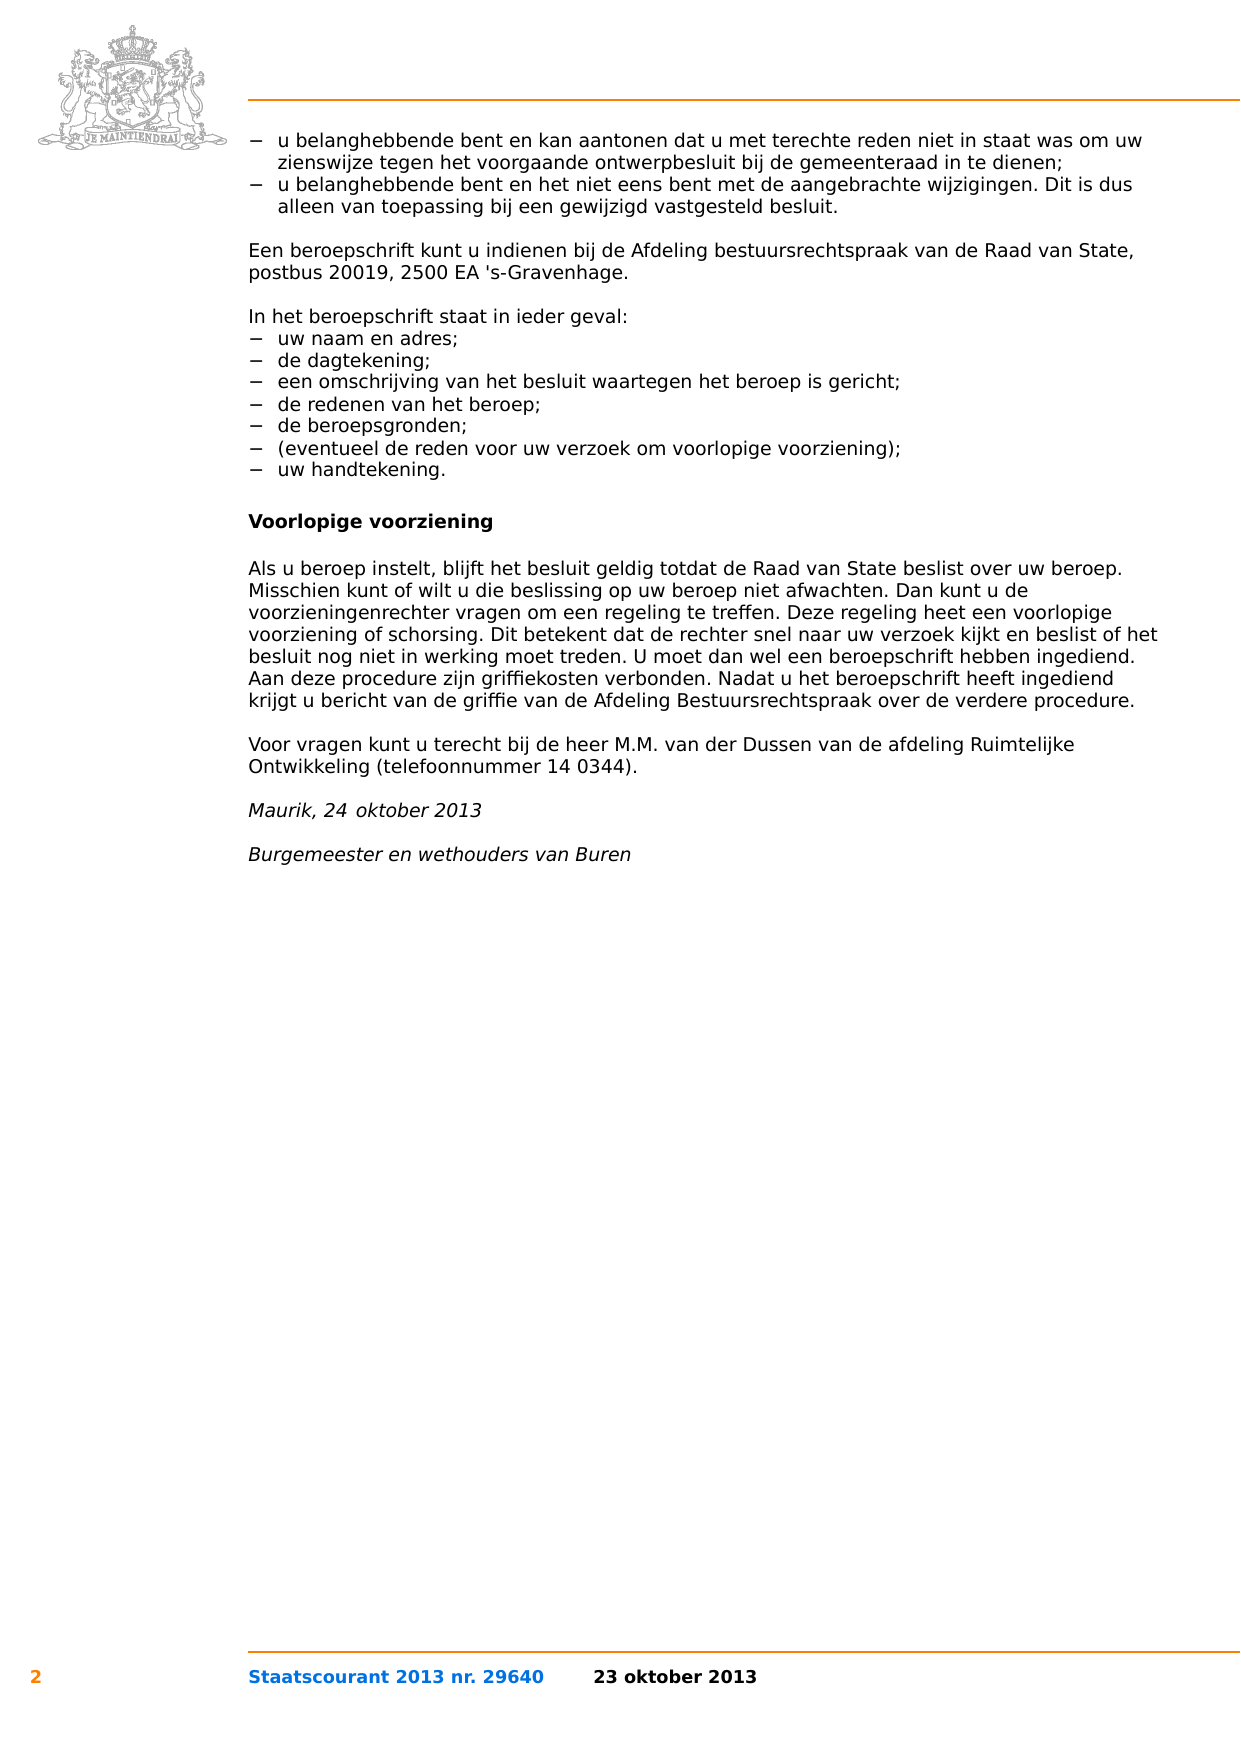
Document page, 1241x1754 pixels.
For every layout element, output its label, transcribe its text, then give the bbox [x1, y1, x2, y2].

subtitle Voorlopige voorziening [248, 511, 1163, 533]
text − de beroepsgronden; [248, 415, 1163, 437]
text Voor vragen kunt u terecht bij de heer M.M. van der Dussen van de afdeling Ruimtelijke Ontwikkeling (telefoonnummer 14 0344). [248, 734, 1163, 778]
text Maurik, 24 oktober 2013 [248, 800, 1163, 822]
text − een omschrijving van het besluit waartegen het beroep is gericht; [248, 371, 1163, 393]
text − u belanghebbende bent en kan aantonen dat u met terechte reden niet in staat was om uw zienswijze tegen het voorgaande ontwerpbesluit bij de gemeenteraad in te dienen; [248, 130, 1163, 174]
text − u belanghebbende bent en het niet eens bent met de aangebrachte wijzigingen. Dit is dus alleen van toepassing bij een gewijzigd vastgesteld besluit. [248, 174, 1163, 218]
text − de dagtekening; [248, 349, 1163, 371]
text − uw handtekening. [248, 459, 1163, 481]
text Een beroepschrift kunt u indienen bij de Afdeling bestuursrechtspraak van de Raad van State, postbus 20019, 2500 EA 's-Gravenhage. [248, 240, 1163, 284]
text − uw naam en adres; [248, 327, 1163, 349]
text Als u beroep instelt, blijft het besluit geldig totdat de Raad van State beslist over uw beroep. Misschien kunt of wilt u die beslissing op uw beroep niet afwachten. Dan kunt u de voorzieningenrechter vragen om een regeling te treffen. Deze regeling heet een voorlopige voorziening of schorsing. Dit betekent dat de rechter snel naar uw verzoek kijkt en beslist of het besluit nog niet in werking moet treden. U moet dan wel een beroepschrift hebben ingediend. Aan deze procedure zijn griffiekosten verbonden. Nadat u het beroepschrift heeft ingediend krijgt u bericht van de griffie van de Afdeling Bestuursrechtspraak over de verdere procedure. [248, 558, 1163, 712]
picture [38, 25, 227, 150]
text Burgemeester en wethouders van Buren [248, 844, 1163, 866]
text − (eventueel de reden voor uw verzoek om voorlopige voorziening); [248, 437, 1163, 459]
text In het beroepschrift staat in ieder geval: [248, 306, 1163, 327]
text − de redenen van het beroep; [248, 393, 1163, 415]
